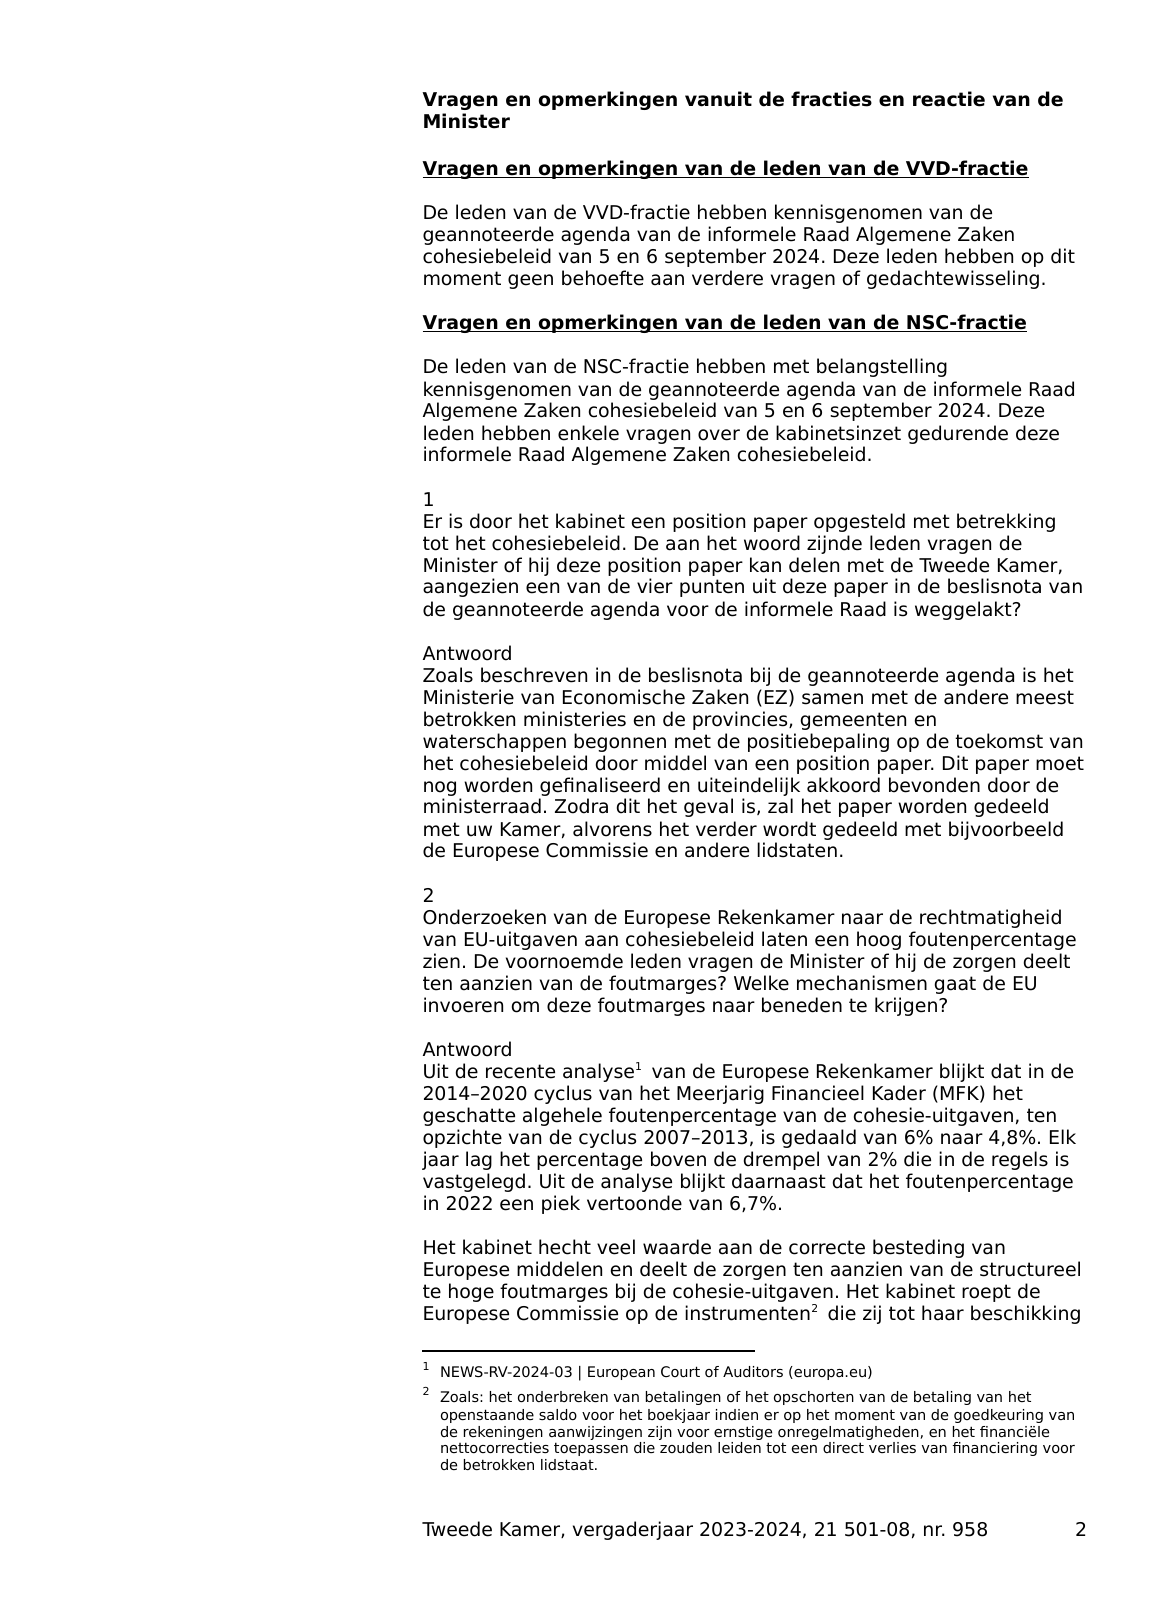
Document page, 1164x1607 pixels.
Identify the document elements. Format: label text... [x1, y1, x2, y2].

text Er is door het kabinet een position paper opgesteld met betrekking tot het cohesiebeleid. De aan het woord zijnde leden vragen de Minister of hij deze position paper kan delen met de Tweede Kamer, aangezien een van de vier punten uit deze paper in de beslisnota van de geannoteerde agenda voor de informele Raad is weggelakt? [422, 511, 1087, 620]
text Onderzoeken van de Europese Rekenkamer naar de rechtmatigheid van EU-uitgaven aan cohesiebeleid laten een hoog foutenpercentage zien. De voornoemde leden vragen de Minister of hij de zorgen deelt ten aanzien van de foutmarges? Welke mechanismen gaat de EU invoeren om deze foutmarges naar beneden te krijgen? [422, 907, 1087, 1016]
text Uit de recente analyse van de Europese Rekenkamer blijkt dat in de 2014–2020 cyclus van het Meerjarig Financieel Kader (MFK) het geschatte algehele foutenpercentage van de cohesie-uitgaven, ten opzichte van de cyclus 2007–2013, is gedaald van 6% naar 4,8%. Elk jaar lag het percentage boven de drempel van 2% die in de regels is vastgelegd. Uit de analyse blijkt daarnaast dat het foutenpercentage in 2022 een piek vertoonde van 6,7%. [422, 1061, 1087, 1214]
text Zoals beschreven in de beslisnota bij de geannoteerde agenda is het Ministerie van Economische Zaken (EZ) samen met de andere meest betrokken ministeries en de provincies, gemeenten en waterschappen begonnen met de positiebepaling op de toekomst van het cohesiebeleid door middel van een position paper. Dit paper moet nog worden gefinaliseerd en uiteindelijk akkoord bevonden door de ministerraad. Zodra dit het geval is, zal het paper worden gedeeld met uw Kamer, alvorens het verder wordt gedeeld met bijvoorbeeld de Europese Commissie en andere lidstaten. [422, 664, 1087, 862]
text 1 [422, 488, 1087, 511]
text Antwoord [422, 643, 1087, 664]
text De leden van de NSC-fractie hebben met belangstelling kennisgenomen van de geannoteerde agenda van de informele Raad Algemene Zaken cohesiebeleid van 5 en 6 september 2024. Deze leden hebben enkele vragen over de kabinetsinzet gedurende deze informele Raad Algemene Zaken cohesiebeleid. [422, 356, 1087, 466]
text Het kabinet hecht veel waarde aan de correcte besteding van Europese middelen en deelt de zorgen ten aanzien van de structureel te hoge foutmarges bij de cohesie-uitgaven. Het kabinet roept de Europese Commissie op de instrumenten die zij tot haar beschikking [422, 1237, 1087, 1324]
subtitle Vragen en opmerkingen vanuit de fracties en reactie van de Minister [422, 89, 1087, 133]
subtitle Vragen en opmerkingen van de leden van de VVD-fractie [422, 158, 1087, 180]
text 2 [422, 884, 1087, 907]
text NEWS-RV-2024-03 | European Court of Auditors (europa.eu) [422, 1360, 1087, 1382]
text Zoals: het onderbreken van betalingen of het opschorten van de betaling van het openstaande saldo voor het boekjaar indien er op het moment van de goedkeuring van de rekeningen aanwijzingen zijn voor ernstige onregelmatigheden, en het financiële nettocorrecties toepassen die zouden leiden tot een direct verlies van financiering voor de betrokken lidstaat. [422, 1385, 1087, 1474]
text Antwoord [422, 1039, 1087, 1061]
text De leden van de VVD-fractie hebben kennisgenomen van de geannoteerde agenda van de informele Raad Algemene Zaken cohesiebeleid van 5 en 6 september 2024. Deze leden hebben op dit moment geen behoefte aan verdere vragen of gedachtewisseling. [422, 202, 1087, 290]
subtitle Vragen en opmerkingen van de leden van de NSC-fractie [422, 312, 1087, 334]
